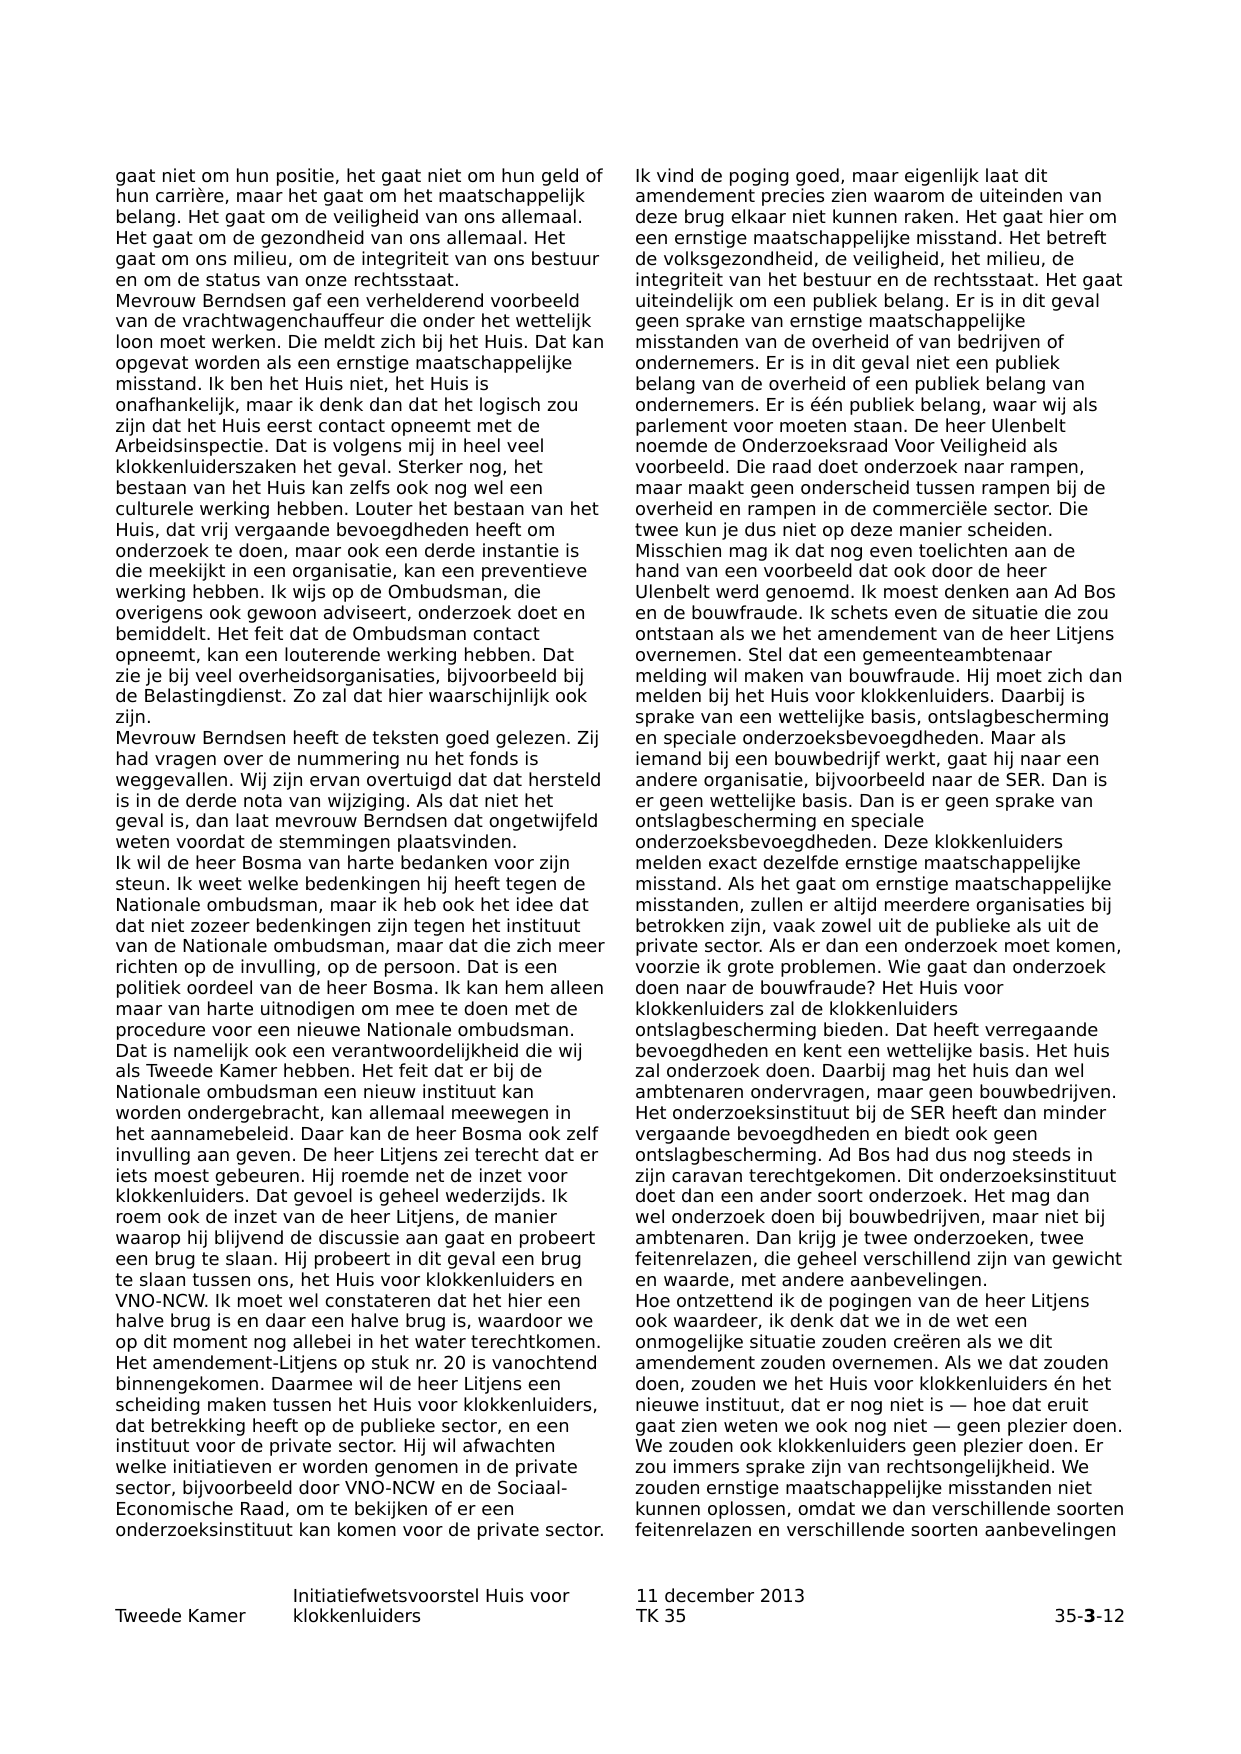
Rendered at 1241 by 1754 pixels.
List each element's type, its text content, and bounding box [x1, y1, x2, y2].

text Het amendement-Litjens op stuk nr. 20 is vanochtend binnengekomen. Daarmee wil de heer Litjens een scheiding maken tussen het Huis voor klokkenluiders, dat betrekking heeft op de publieke sector, en een instituut voor de private sector. Hij wil afwachten welke initiatieven er worden genomen in de private sector, bijvoorbeeld door VNO-NCW en de Sociaal-Economische Raad, om te bekijken of er een onderzoeksinstituut kan komen voor de private sector. [115, 1353, 605, 1540]
text Misschien mag ik dat nog even toelichten aan de hand van een voorbeeld dat ook door de heer Ulenbelt werd genoemd. Ik moest denken aan Ad Bos en de bouwfraude. Ik schets even de situatie die zou ontstaan als we het amendement van de heer Litjens overnemen. Stel dat een gemeenteambtenaar melding wil maken van bouwfraude. Hij moet zich dan melden bij het Huis voor klokkenluiders. Daarbij is sprake van een wettelijke basis, ontslagbescherming en speciale onderzoeksbevoegdheden. Maar als iemand bij een bouwbedrijf werkt, gaat hij naar een andere organisatie, bijvoorbeeld naar de SER. Dan is er geen wettelijke basis. Dan is er geen sprake van ontslagbescherming en speciale onderzoeksbevoegdheden. Deze klokkenluiders melden exact dezelfde ernstige maatschappelijke misstand. Als het gaat om ernstige maatschappelijke misstanden, zullen er altijd meerdere organisaties bij betrokken zijn, vaak zowel uit de publieke als uit de private sector. Als er dan een onderzoek moet komen, voorzie ik grote problemen. Wie gaat dan onderzoek doen naar de bouwfraude? Het Huis voor klokkenluiders zal de klokkenluiders ontslagbescherming bieden. Dat heeft verregaande bevoegdheden en kent een wettelijke basis. Het huis zal onderzoek doen. Daarbij mag het huis dan wel ambtenaren ondervragen, maar geen bouwbedrijven. Het onderzoeksinstituut bij de SER heeft dan minder vergaande bevoegdheden en biedt ook geen ontslagbescherming. Ad Bos had dus nog steeds in zijn caravan terechtgekomen. Dit onderzoeksinstituut doet dan een ander soort onderzoek. Het mag dan wel onderzoek doen bij bouwbedrijven, maar niet bij ambtenaren. Dan krijg je twee onderzoeken, twee feitenrelazen, die geheel verschillend zijn van gewicht en waarde, met andere aanbevelingen. [635, 540, 1125, 1290]
text Ik wil de heer Bosma van harte bedanken voor zijn steun. Ik weet welke bedenkingen hij heeft tegen de Nationale ombudsman, maar ik heb ook het idee dat dat niet zozeer bedenkingen zijn tegen het instituut van de Nationale ombudsman, maar dat die zich meer richten op de invulling, op de persoon. Dat is een politiek oordeel van de heer Bosma. Ik kan hem alleen maar van harte uitnodigen om mee te doen met de procedure voor een nieuwe Nationale ombudsman. Dat is namelijk ook een verantwoordelijkheid die wij als Tweede Kamer hebben. Het feit dat er bij de Nationale ombudsman een nieuw instituut kan worden ondergebracht, kan allemaal meewegen in het aannamebeleid. Daar kan de heer Bosma ook zelf invulling aan geven. De heer Litjens zei terecht dat er iets moest gebeuren. Hij roemde net de inzet voor klokkenluiders. Dat gevoel is geheel wederzijds. Ik roem ook de inzet van de heer Litjens, de manier waarop hij blijvend de discussie aan gaat en probeert een brug te slaan. Hij probeert in dit geval een brug te slaan tussen ons, het Huis voor klokkenluiders en VNO-NCW. Ik moet wel constateren dat het hier een halve brug is en daar een halve brug is, waardoor we op dit moment nog allebei in het water terechtkomen. [115, 853, 605, 1353]
text Mevrouw Berndsen heeft de teksten goed gelezen. Zij had vragen over de nummering nu het fonds is weggevallen. Wij zijn ervan overtuigd dat dat hersteld is in de derde nota van wijziging. Als dat niet het geval is, dan laat mevrouw Berndsen dat ongetwijfeld weten voordat de stemmingen plaatsvinden. [115, 728, 605, 853]
text Hoe ontzettend ik de pogingen van de heer Litjens ook waardeer, ik denk dat we in de wet een onmogelijke situatie zouden creëren als we dit amendement zouden overnemen. Als we dat zouden doen, zouden we het Huis voor klokkenluiders én het nieuwe instituut, dat er nog niet is — hoe dat eruit gaat zien weten we ook nog niet — geen plezier doen. We zouden ook klokkenluiders geen plezier doen. Er zou immers sprake zijn van rechtsongelijkheid. We zouden ernstige maatschappelijke misstanden niet kunnen oplossen, omdat we dan verschillende soorten feitenrelazen en verschillende soorten aanbevelingen [635, 1290, 1125, 1540]
text Ik vind de poging goed, maar eigenlijk laat dit amendement precies zien waarom de uiteinden van deze brug elkaar niet kunnen raken. Het gaat hier om een ernstige maatschappelijke misstand. Het betreft de volksgezondheid, de veiligheid, het milieu, de integriteit van het bestuur en de rechtsstaat. Het gaat uiteindelijk om een publiek belang. Er is in dit geval geen sprake van ernstige maatschappelijke misstanden van de overheid of van bedrijven of ondernemers. Er is in dit geval niet een publiek belang van de overheid of een publiek belang van ondernemers. Er is één publiek belang, waar wij als parlement voor moeten staan. De heer Ulenbelt noemde de Onderzoeksraad Voor Veiligheid als voorbeeld. Die raad doet onderzoek naar rampen, maar maakt geen onderscheid tussen rampen bij de overheid en rampen in de commerciële sector. Die twee kun je dus niet op deze manier scheiden. [635, 165, 1125, 540]
text gaat niet om hun positie, het gaat niet om hun geld of hun carrière, maar het gaat om het maatschappelijk belang. Het gaat om de veiligheid van ons allemaal. Het gaat om de gezondheid van ons allemaal. Het gaat om ons milieu, om de integriteit van ons bestuur en om de status van onze rechtsstaat. [115, 165, 605, 290]
text Mevrouw Berndsen gaf een verhelderend voorbeeld van de vrachtwagenchauffeur die onder het wettelijk loon moet werken. Die meldt zich bij het Huis. Dat kan opgevat worden als een ernstige maatschappelijke misstand. Ik ben het Huis niet, het Huis is onafhankelijk, maar ik denk dan dat het logisch zou zijn dat het Huis eerst contact opneemt met de Arbeidsinspectie. Dat is volgens mij in heel veel klokkenluiderszaken het geval. Sterker nog, het bestaan van het Huis kan zelfs ook nog wel een culturele werking hebben. Louter het bestaan van het Huis, dat vrij vergaande bevoegdheden heeft om onderzoek te doen, maar ook een derde instantie is die meekijkt in een organisatie, kan een preventieve werking hebben. Ik wijs op de Ombudsman, die overigens ook gewoon adviseert, onderzoek doet en bemiddelt. Het feit dat de Ombudsman contact opneemt, kan een louterende werking hebben. Dat zie je bij veel overheidsorganisaties, bijvoorbeeld bij de Belastingdienst. Zo zal dat hier waarschijnlijk ook zijn. [115, 290, 605, 728]
